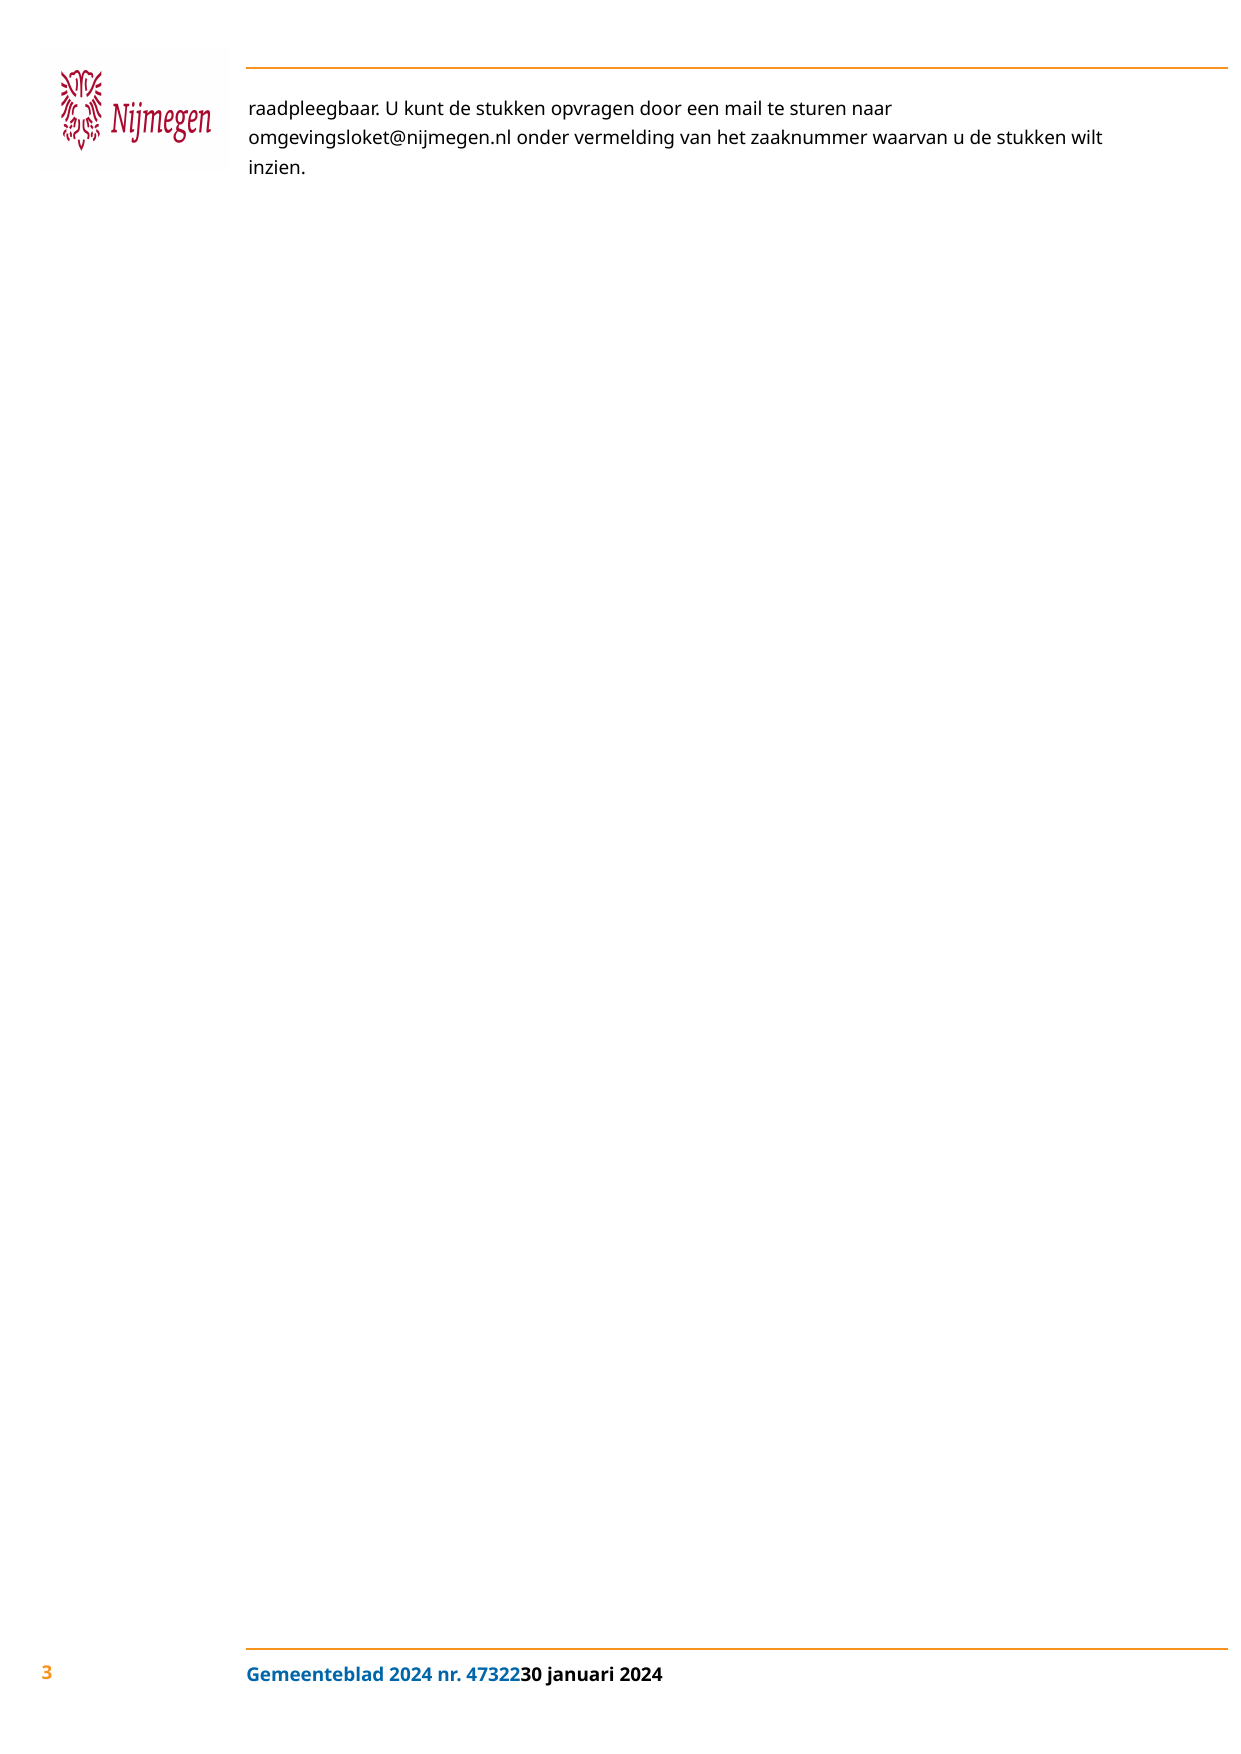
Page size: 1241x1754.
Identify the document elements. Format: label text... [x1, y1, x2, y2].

text raadpleegbaar. U kunt de stukken opvragen door een mail te sturen naar omgevingsloket@nijmegen.nl onder vermelding van het zaaknummer waarvan u de stukken wilt inzien. [248, 95, 1152, 180]
picture [41, 47, 231, 172]
